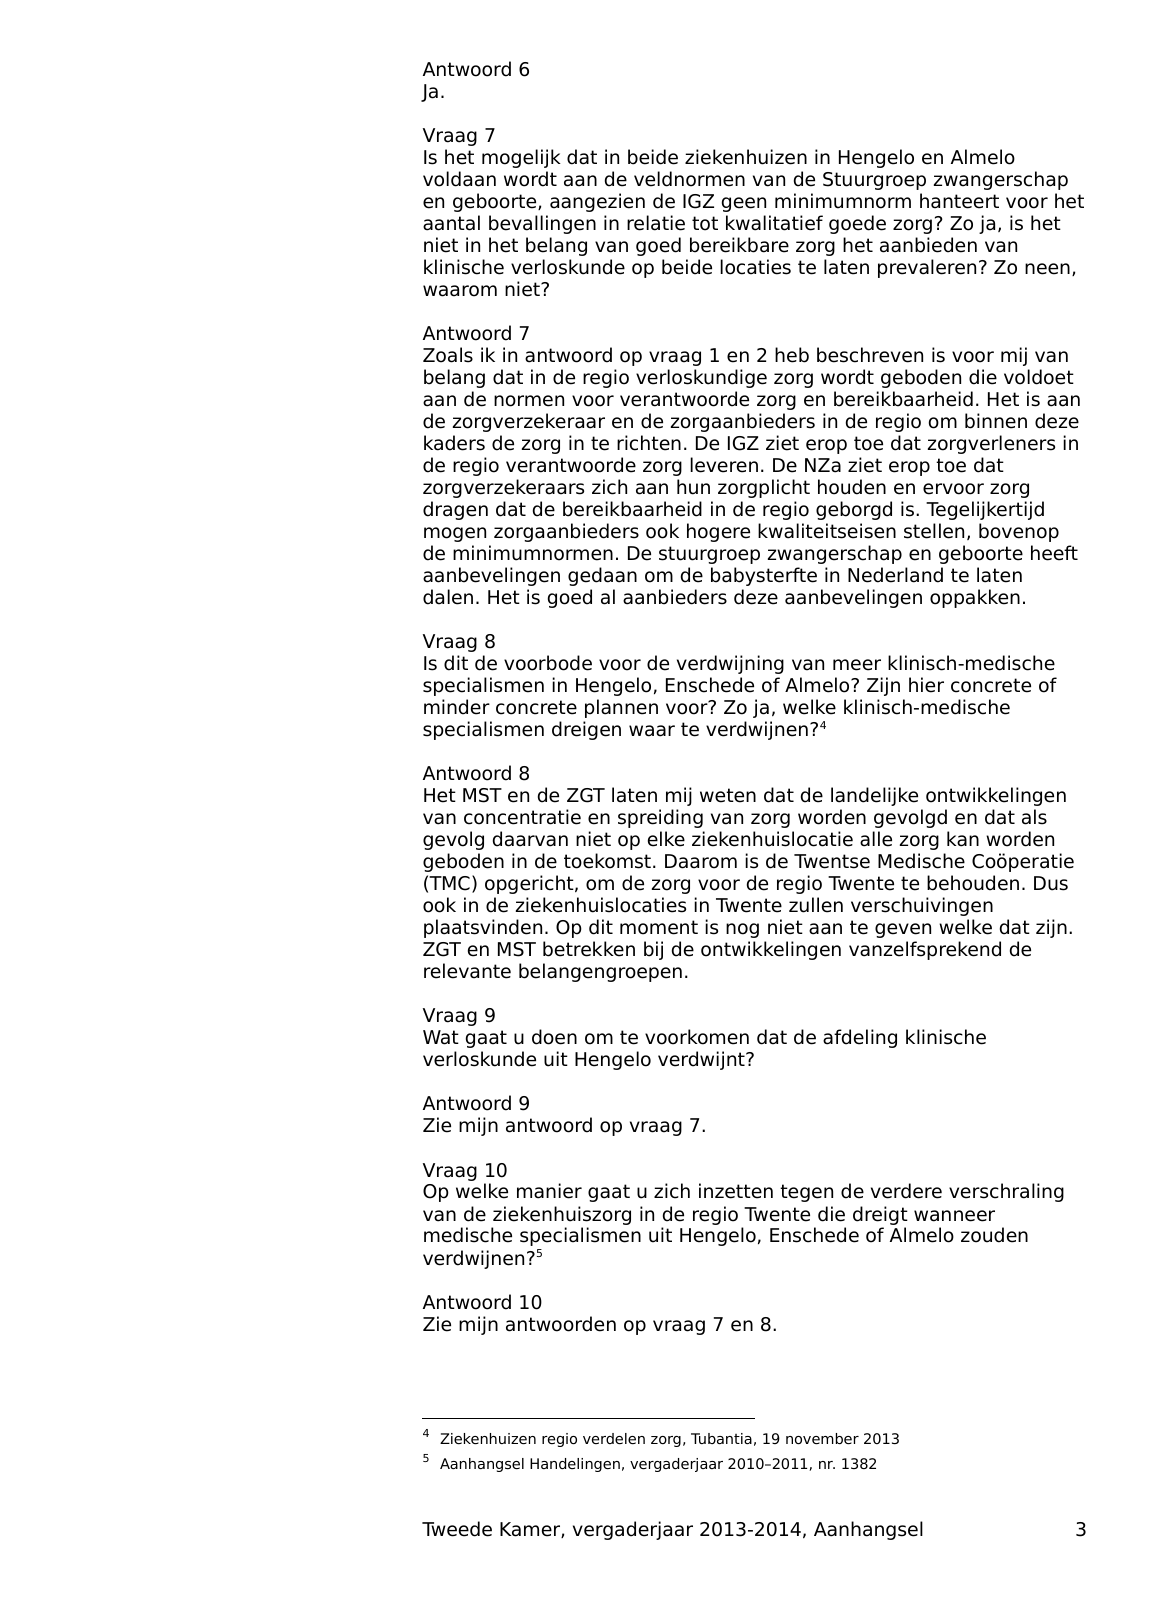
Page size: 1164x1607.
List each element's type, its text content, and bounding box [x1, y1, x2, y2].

text Op welke manier gaat u zich inzetten tegen de verdere verschraling van de ziekenhuiszorg in de regio Twente die dreigt wanneer medische specialismen uit Hengelo, Enschede of Almelo zouden verdwijnen? [422, 1181, 1087, 1269]
text Vraag 7 [422, 125, 1087, 147]
text Is het mogelijk dat in beide ziekenhuizen in Hengelo en Almelo voldaan wordt aan de veldnormen van de Stuurgroep zwangerschap en geboorte, aangezien de IGZ geen minimumnorm hanteert voor het aantal bevallingen in relatie tot kwalitatief goede zorg? Zo ja, is het niet in het belang van goed bereikbare zorg het aanbieden van klinische verloskunde op beide locaties te laten prevaleren? Zo neen, waarom niet? [422, 147, 1087, 301]
text Antwoord 7 [422, 323, 1087, 345]
text Vraag 10 [422, 1159, 1087, 1181]
text Het MST en de ZGT laten mij weten dat de landelijke ontwikkelingen van concentratie en spreiding van zorg worden gevolgd en dat als gevolg daarvan niet op elke ziekenhuislocatie alle zorg kan worden geboden in de toekomst. Daarom is de Twentse Medische Coöperatie (TMC) opgericht, om de zorg voor de regio Twente te behouden. Dus ook in de ziekenhuislocaties in Twente zullen verschuivingen plaatsvinden. Op dit moment is nog niet aan te geven welke dat zijn. ZGT en MST betrekken bij de ontwikkelingen vanzelfsprekend de relevante belangengroepen. [422, 785, 1087, 983]
text Ziekenhuizen regio verdelen zorg, Tubantia, 19 november 2013 [422, 1427, 1087, 1449]
text Antwoord 8 [422, 763, 1087, 785]
text Antwoord 9 [422, 1093, 1087, 1115]
text Is dit de voorbode voor de verdwijning van meer klinisch-medische specialismen in Hengelo, Enschede of Almelo? Zijn hier concrete of minder concrete plannen voor? Zo ja, welke klinisch-medische specialismen dreigen waar te verdwijnen? [422, 653, 1087, 741]
text Ja. [422, 81, 1087, 103]
text Zoals ik in antwoord op vraag 1 en 2 heb beschreven is voor mij van belang dat in de regio verloskundige zorg wordt geboden die voldoet aan de normen voor verantwoorde zorg en bereikbaarheid. Het is aan de zorgverzekeraar en de zorgaanbieders in de regio om binnen deze kaders de zorg in te richten. De IGZ ziet erop toe dat zorgverleners in de regio verantwoorde zorg leveren. De NZa ziet erop toe dat zorgverzekeraars zich aan hun zorgplicht houden en ervoor zorg dragen dat de bereikbaarheid in de regio geborgd is. Tegelijkertijd mogen zorgaanbieders ook hogere kwaliteitseisen stellen, bovenop de minimumnormen. De stuurgroep zwangerschap en geboorte heeft aanbevelingen gedaan om de babysterfte in Nederland te laten dalen. Het is goed al aanbieders deze aanbevelingen oppakken. [422, 345, 1087, 609]
text Wat gaat u doen om te voorkomen dat de afdeling klinische verloskunde uit Hengelo verdwijnt? [422, 1027, 1087, 1071]
text Vraag 9 [422, 1005, 1087, 1027]
text Zie mijn antwoord op vraag 7. [422, 1115, 1087, 1137]
text Antwoord 10 [422, 1292, 1087, 1313]
text Aanhangsel Handelingen, vergaderjaar 2010–2011, nr. 1382 [422, 1452, 1087, 1474]
text Antwoord 6 [422, 59, 1087, 81]
text Zie mijn antwoorden op vraag 7 en 8. [422, 1313, 1087, 1336]
text Vraag 8 [422, 631, 1087, 653]
